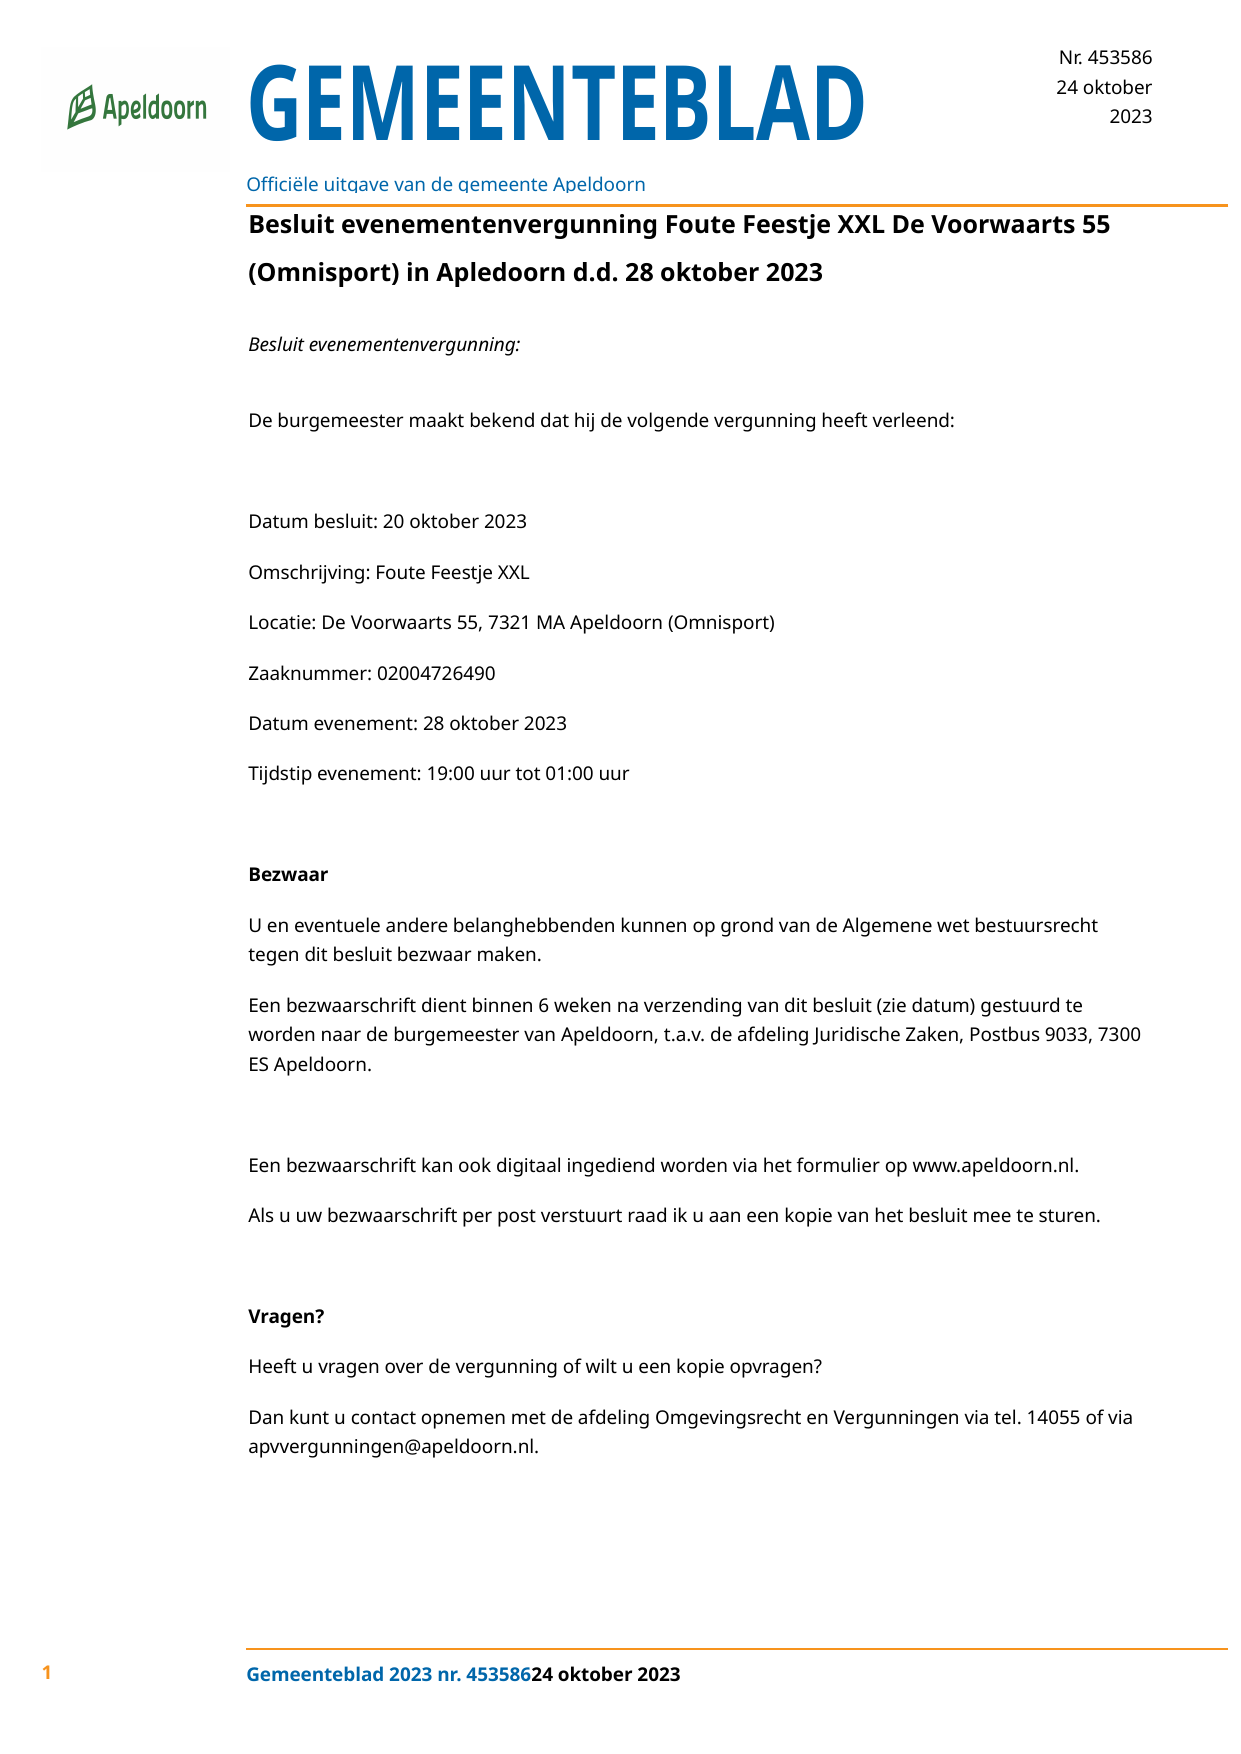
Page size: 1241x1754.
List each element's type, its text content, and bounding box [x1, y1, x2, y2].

text De burgemeester maakt bekend dat hij de volgende vergunning heeft verleend: [248, 408, 1152, 433]
text Besluit evenementenvergunning: [248, 331, 1152, 357]
text Datum evenement: 28 oktober 2023 [248, 710, 1152, 736]
text Als u uw bezwaarschrift per post verstuurt raad ik u aan een kopie van het besluit mee te sturen. [248, 1202, 1152, 1228]
text Bezwaar [248, 861, 1152, 887]
picture [41, 47, 231, 172]
text Dan kunt u contact opnemen met de afdeling Omgevingsrecht en Vergunningen via tel. 14055 of via apvvergunningen@apeldoorn.nl. [248, 1404, 1152, 1459]
text Besluit evenementenvergunning Foute Feestje XXL De Voorwaarts 55 (Omnisport) in Apledoorn d.d. 28 oktober 2023 [248, 207, 1152, 288]
text Omschrijving: Foute Feestje XXL [248, 559, 1152, 584]
text Een bezwaarschrift dient binnen 6 weken na verzending van dit besluit (zie datum) gestuurd te worden naar de burgemeester van Apeldoorn, t.a.v. de afdeling Juridische Zaken, Postbus 9033, 7300 ES Apeldoorn. [248, 992, 1152, 1077]
text Tijdstip evenement: 19:00 uur tot 01:00 uur [248, 761, 1152, 786]
text Zaaknummer: 02004726490 [248, 660, 1152, 685]
text Locatie: De Voorwaarts 55, 7321 MA Apeldoorn (Omnisport) [248, 609, 1152, 635]
text U en eventuele andere belanghebbenden kunnen op grond van de Algemene wet bestuursrecht tegen dit besluit bezwaar maken. [248, 912, 1152, 967]
text Een bezwaarschrift kan ook digitaal ingediend worden via het formulier op www.apeldoorn.nl. [248, 1152, 1152, 1177]
text Heeft u vragen over de vergunning of wilt u een kopie opvragen? [248, 1353, 1152, 1379]
text Datum besluit: 20 oktober 2023 [248, 508, 1152, 534]
text Vragen? [248, 1303, 1152, 1329]
